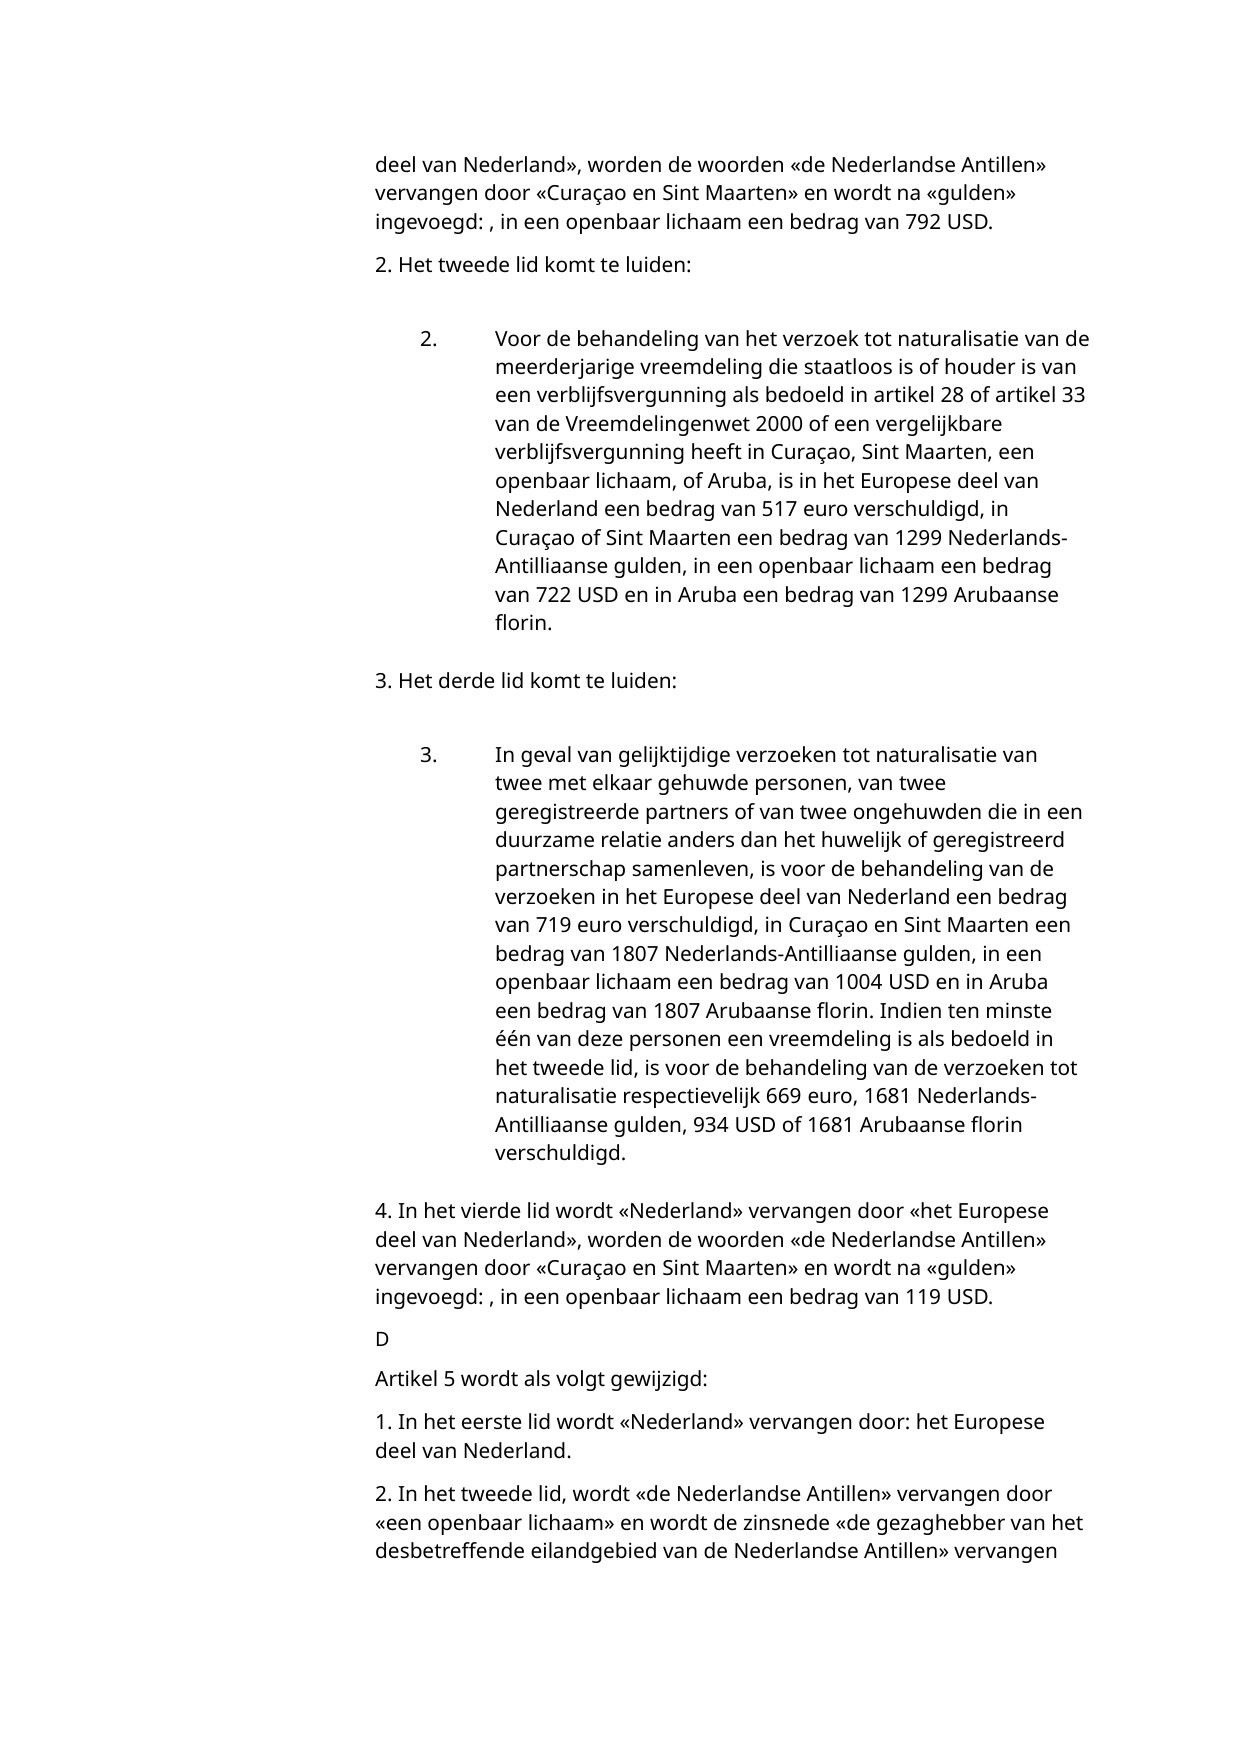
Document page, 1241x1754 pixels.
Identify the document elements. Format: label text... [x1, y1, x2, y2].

list Voor de behandeling van het verzoek tot naturalisatie van de meerderjarige vreemdeling die staatloos is of houder is van een verblijfsvergunning als bedoeld in artikel 28 of artikel 33 van de Vreemdelingenwet 2000 of een vergelijkbare verblijfsvergunning heeft in Curaçao, Sint Maarten, een openbaar lichaam, of Aruba, is in het Europese deel van Nederland een bedrag van 517 euro verschuldigd, in Curaçao of Sint Maarten een bedrag van 1299 Nederlands-Antilliaanse gulden, in een openbaar lichaam een bedrag van 722 USD en in Aruba een bedrag van 1299 Arubaanse florin. [420, 324, 1090, 637]
text 2. In het tweede lid, wordt «de Nederlandse Antillen» vervangen door «een openbaar lichaam» en wordt de zinsnede «de gezaghebber van het desbetreffende eilandgebied van de Nederlandse Antillen» vervangen [375, 1479, 1090, 1565]
text 1. In het eerste lid wordt «Nederland» vervangen door: het Europese deel van Nederland. [375, 1407, 1090, 1464]
text D [375, 1325, 1090, 1352]
list In geval van gelijktijdige verzoeken tot naturalisatie van twee met elkaar gehuwde personen, van twee geregistreerde partners of van twee ongehuwden die in een duurzame relatie anders dan het huwelijk of geregistreerd partnerschap samenleven, is voor de behandeling van de verzoeken in het Europese deel van Nederland een bedrag van 719 euro verschuldigd, in Curaçao en Sint Maarten een bedrag van 1807 Nederlands-Antilliaanse gulden, in een openbaar lichaam een bedrag van 1004 USD en in Aruba een bedrag van 1807 Arubaanse florin. Indien ten minste één van deze personen een vreemdeling is als bedoeld in het tweede lid, is voor de behandeling van de verzoeken tot naturalisatie respectievelijk 669 euro, 1681 Nederlands-Antilliaanse gulden, 934 USD of 1681 Arubaanse florin verschuldigd. [420, 740, 1090, 1167]
text Artikel 5 wordt als volgt gewijzigd: [375, 1364, 1090, 1392]
text 2. Het tweede lid komt te luiden: [375, 250, 1090, 279]
text 3. Het derde lid komt te luiden: [375, 667, 1090, 695]
text deel van Nederland», worden de woorden «de Nederlandse Antillen» vervangen door «Curaçao en Sint Maarten» en wordt na «gulden» ingevoegd: , in een openbaar lichaam een bedrag van 792 USD. [375, 150, 1090, 235]
text 4. In het vierde lid wordt «Nederland» vervangen door «het Europese deel van Nederland», worden de woorden «de Nederlandse Antillen» vervangen door «Curaçao en Sint Maarten» en wordt na «gulden» ingevoegd: , in een openbaar lichaam een bedrag van 119 USD. [375, 1197, 1090, 1310]
